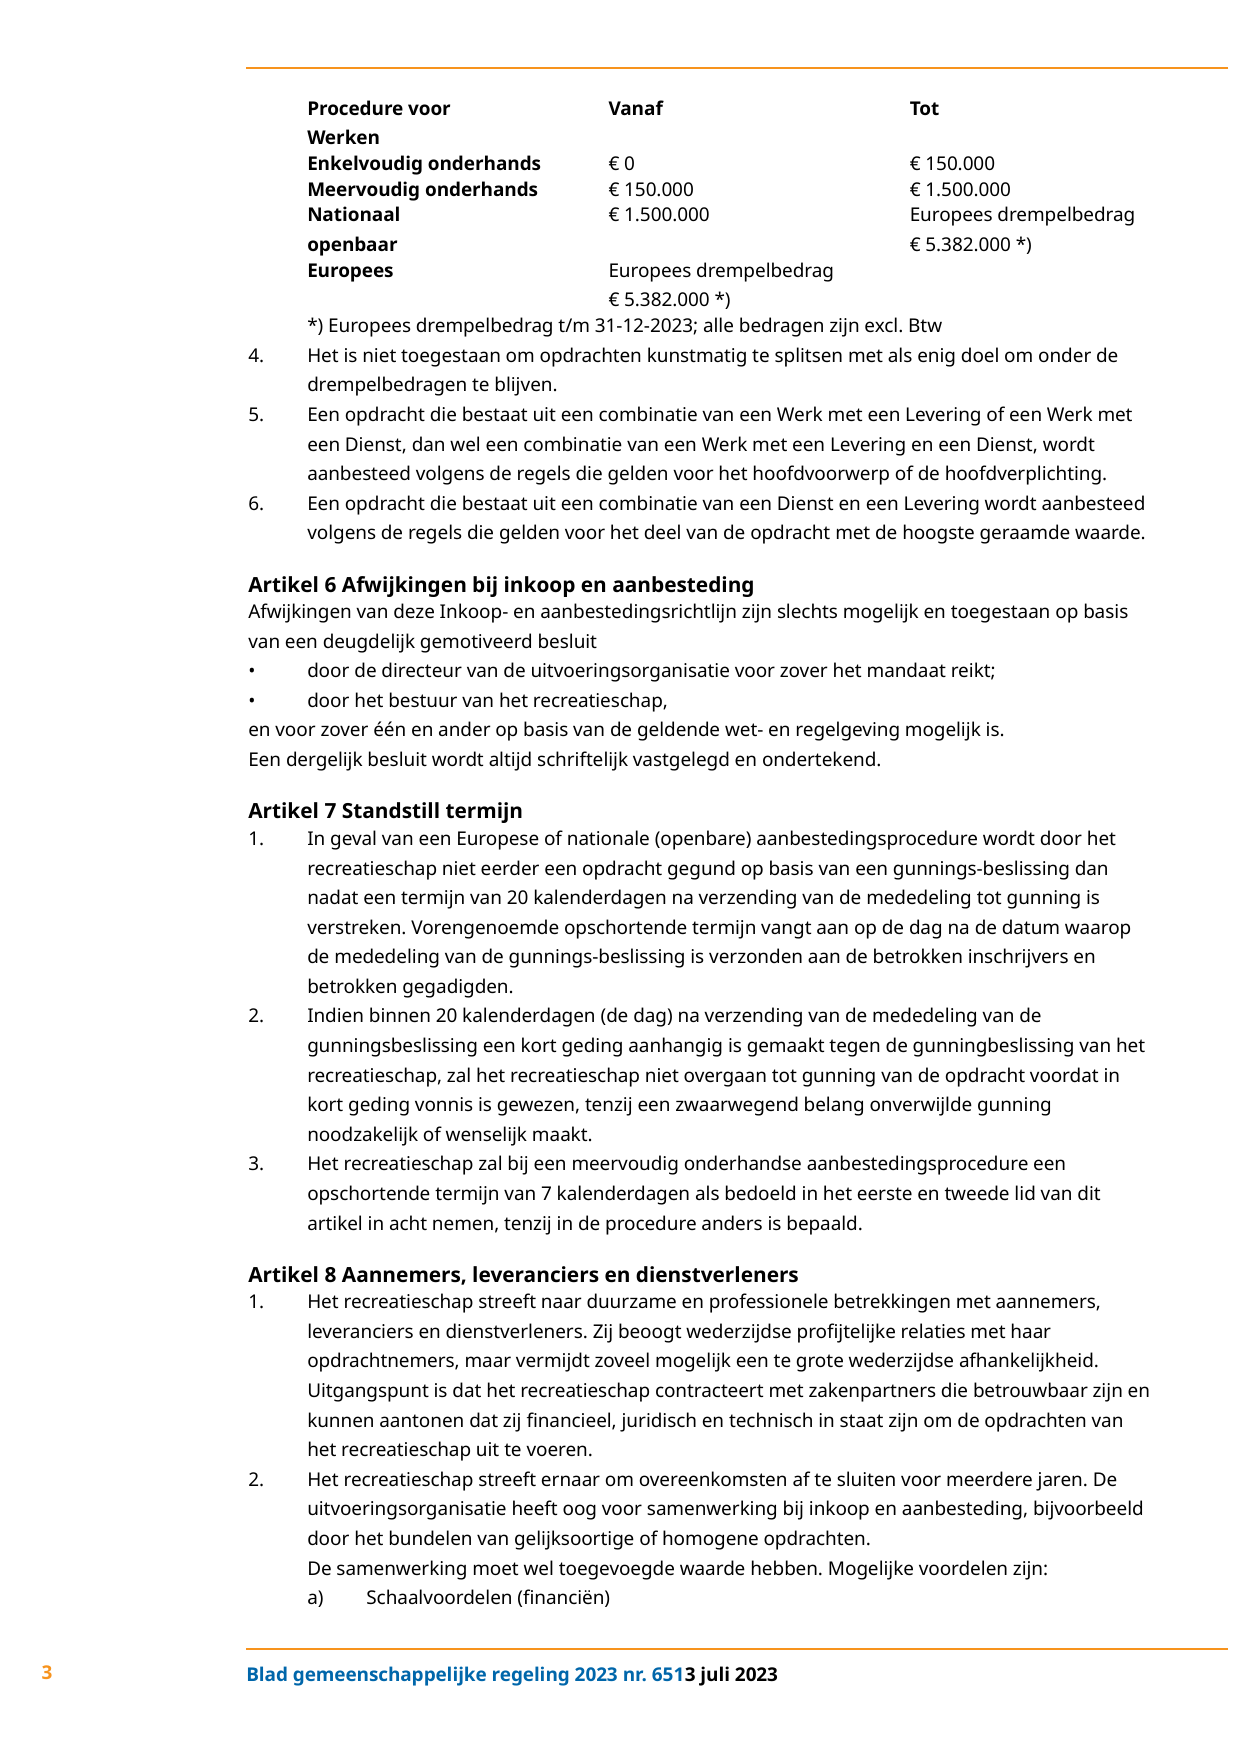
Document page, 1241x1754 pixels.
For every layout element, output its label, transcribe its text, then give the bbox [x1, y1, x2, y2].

list door de directeur van de uitvoeringsorganisatie voor zover het mandaat reikt; [248, 657, 1152, 683]
table_cell € 150.000 [608, 176, 909, 202]
table_header Tot [910, 95, 1211, 150]
text Afwijkingen van deze Inkoop- en aanbestedingsrichtlijn zijn slechts mogelijk en toegestaan op basis van een deugdelijk gemotiveerd besluit [248, 598, 1152, 654]
table_cell Enkelvoudig onderhands [307, 150, 608, 176]
table_cell € 1.500.000 [910, 176, 1211, 202]
list Het recreatieschap streeft ernaar om overeenkomsten af te sluiten voor meerdere jaren. De uitvoeringsorganisatie heeft oog voor samenwerking bij inkoop en aanbesteding, bijvoorbeeld door het bundelen van gelijksoortige of homogene opdrachten. [248, 1466, 1152, 1551]
list Schaalvoordelen (financiën) [307, 1584, 1152, 1610]
text Artikel 7 Standstill termijn [248, 797, 1152, 825]
text Artikel 8 Aannemers, leveranciers en dienstverleners [248, 1260, 1152, 1288]
picture [41, 47, 231, 172]
table_cell Nationaal openbaar [307, 202, 608, 257]
list De samenwerking moet wel toegevoegde waarde hebben. Mogelijke voordelen zijn: [248, 1555, 1152, 1581]
table_cell € 150.000 [910, 150, 1211, 176]
list In geval van een Europese of nationale (openbare) aanbestedingsprocedure wordt door het recreatieschap niet eerder een opdracht gegund op basis van een gunnings-beslissing dan nadat een termijn van 20 kalenderdagen na verzending van de mededeling tot gunning is verstreken. Vorengenoemde opschortende termijn vangt aan op de dag na de datum waarop de mededeling van de gunnings-beslissing is verzonden aan de betrokken inschrijvers en betrokken gegadigden. [248, 825, 1152, 999]
table_header Procedure voor Werken [307, 95, 608, 150]
table_header Vanaf [608, 95, 909, 150]
table_cell € 0 [608, 150, 909, 176]
table_cell [910, 257, 1211, 312]
text Een dergelijk besluit wordt altijd schriftelijk vastgelegd en ondertekend. [248, 746, 1152, 772]
text Artikel 6 Afwijkingen bij inkoop en aanbesteding [248, 570, 1152, 598]
text en voor zover één en ander op basis van de geldende wet- en regelgeving mogelijk is. [248, 717, 1152, 742]
list Het recreatieschap zal bij een meervoudig onderhandse aanbestedingsprocedure een opschortende termijn van 7 kalenderdagen als bedoeld in het eerste en tweede lid van dit artikel in acht nemen, tenzij in de procedure anders is bepaald. [248, 1151, 1152, 1235]
table_cell Europees [307, 257, 608, 312]
table_cell Europees drempelbedrag € 5.382.000 *) [910, 202, 1211, 257]
table_cell Europees drempelbedrag € 5.382.000 *) [608, 257, 909, 312]
list Indien binnen 20 kalenderdagen (de dag) na verzending van de mededeling van de gunningsbeslissing een kort geding aanhangig is gemaakt tegen de gunningbeslissing van het recreatieschap, zal het recreatieschap niet overgaan tot gunning van de opdracht voordat in kort geding vonnis is gewezen, tenzij een zwaarwegend belang onverwijlde gunning noodzakelijk of wenselijk maakt. [248, 1003, 1152, 1147]
list Het is niet toegestaan om opdrachten kunstmatig te splitsen met als enig doel om onder de drempelbedragen te blijven. [248, 342, 1152, 397]
list Een opdracht die bestaat uit een combinatie van een Werk met een Levering of een Werk met een Dienst, dan wel een combinatie van een Werk met een Levering en een Dienst, wordt aanbesteed volgens de regels die gelden voor het hoofdvoorwerp of de hoofdverplichting. [248, 401, 1152, 486]
list Een opdracht die bestaat uit een combinatie van een Dienst en een Levering wordt aanbesteed volgens de regels die gelden voor het deel van de opdracht met de hoogste geraamde waarde. [248, 490, 1152, 545]
list Het recreatieschap streeft naar duurzame en professionele betrekkingen met aannemers, leveranciers en dienstverleners. Zij beoogt wederzijdse profijtelijke relaties met haar opdrachtnemers, maar vermijdt zoveel mogelijk een te grote wederzijdse afhankelijkheid. Uitgangspunt is dat het recreatieschap contracteert met zakenpartners die betrouwbaar zijn en kunnen aantonen dat zij financieel, juridisch en technisch in staat zijn om de opdrachten van het recreatieschap uit te voeren. [248, 1288, 1152, 1462]
table_cell Meervoudig onderhands [307, 176, 608, 202]
list *) Europees drempelbedrag t/m 31-12-2023; alle bedragen zijn excl. Btw [248, 312, 1152, 338]
list door het bestuur van het recreatieschap, [248, 687, 1152, 713]
table_cell € 1.500.000 [608, 202, 909, 257]
